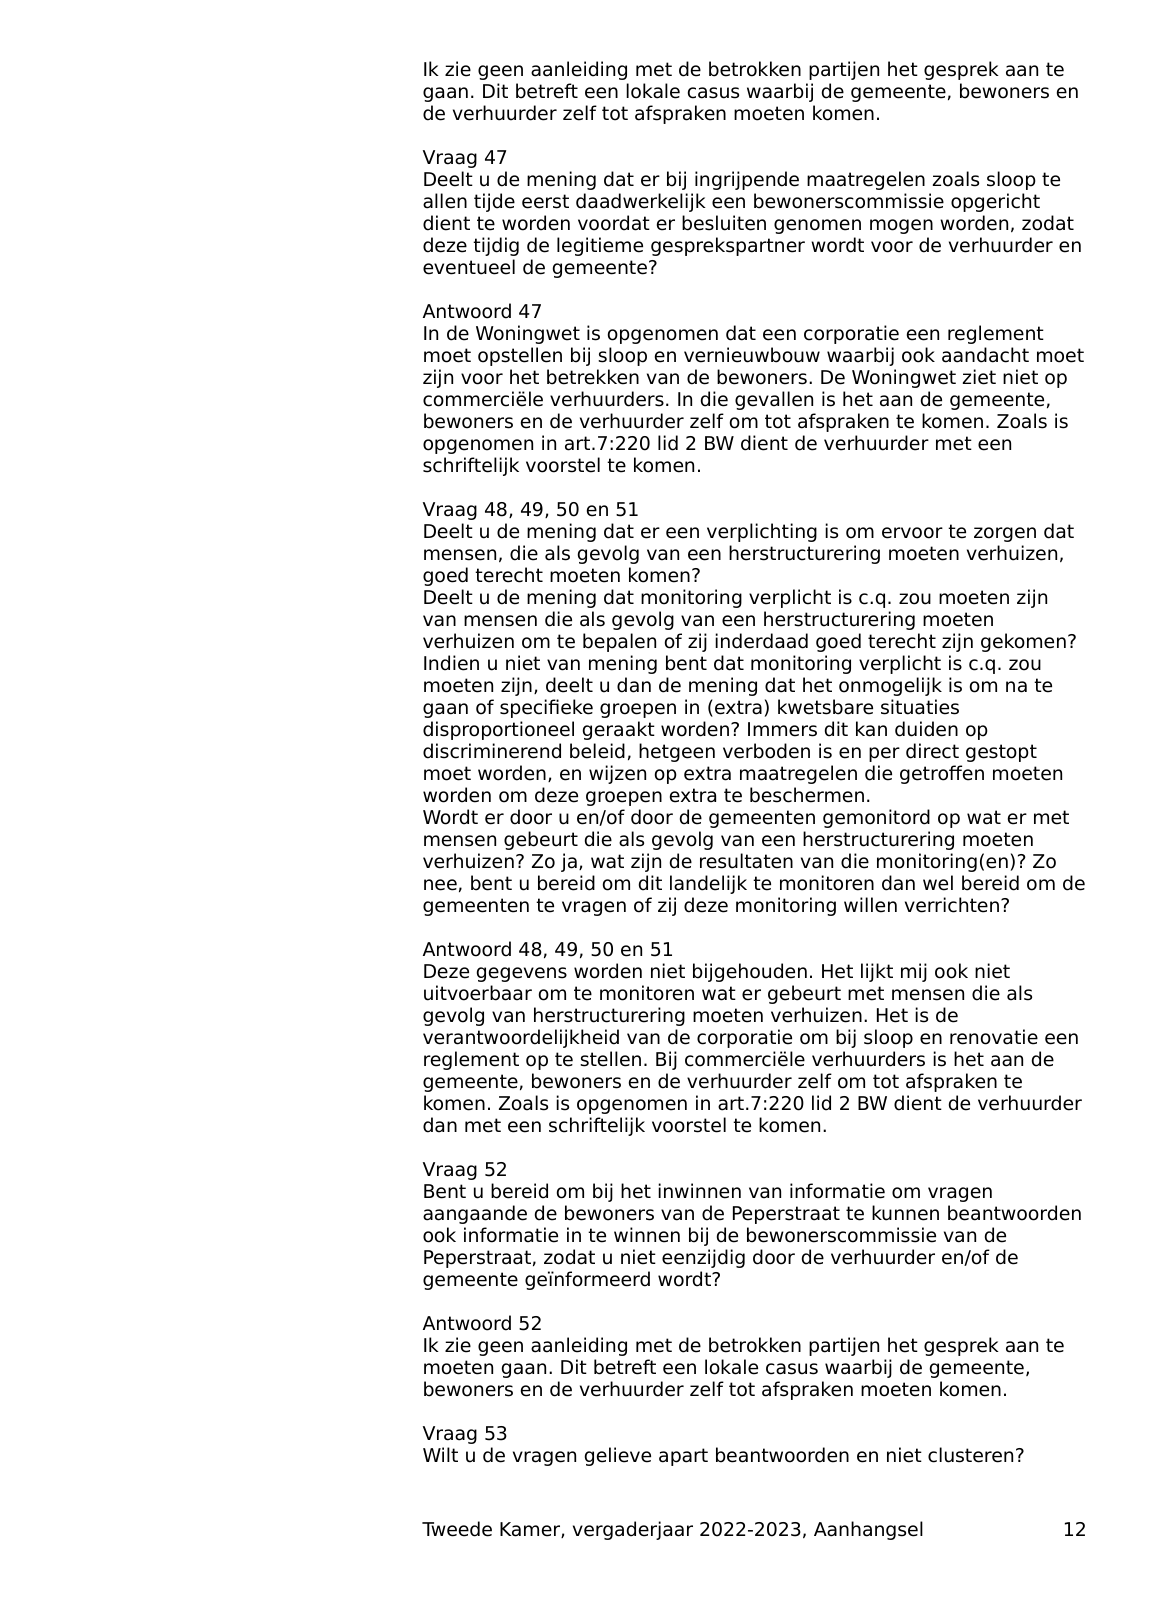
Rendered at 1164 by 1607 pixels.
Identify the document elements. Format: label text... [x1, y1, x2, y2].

text Deelt u de mening dat er bij ingrijpende maatregelen zoals sloop te allen tijde eerst daadwerkelijk een bewonerscommissie opgericht dient te worden voordat er besluiten genomen mogen worden, zodat deze tijdig de legitieme gesprekspartner wordt voor de verhuurder en eventueel de gemeente? [422, 169, 1087, 279]
text Deelt u de mening dat monitoring verplicht is c.q. zou moeten zijn van mensen die als gevolg van een herstructurering moeten verhuizen om te bepalen of zij inderdaad goed terecht zijn gekomen? [422, 587, 1087, 653]
text Vraag 52 [422, 1159, 1087, 1181]
text Vraag 48, 49, 50 en 51 [422, 499, 1087, 521]
text Vraag 47 [422, 147, 1087, 169]
text Antwoord 47 [422, 301, 1087, 323]
text Antwoord 52 [422, 1313, 1087, 1335]
text Indien u niet van mening bent dat monitoring verplicht is c.q. zou moeten zijn, deelt u dan de mening dat het onmogelijk is om na te gaan of specifieke groepen in (extra) kwetsbare situaties disproportioneel geraakt worden? Immers dit kan duiden op discriminerend beleid, hetgeen verboden is en per direct gestopt moet worden, en wijzen op extra maatregelen die getroffen moeten worden om deze groepen extra te beschermen. [422, 653, 1087, 807]
text Antwoord 48, 49, 50 en 51 [422, 939, 1087, 961]
text Ik zie geen aanleiding met de betrokken partijen het gesprek aan te moeten gaan. Dit betreft een lokale casus waarbij de gemeente, bewoners en de verhuurder zelf tot afspraken moeten komen. [422, 1335, 1087, 1401]
text Bent u bereid om bij het inwinnen van informatie om vragen aangaande de bewoners van de Peperstraat te kunnen beantwoorden ook informatie in te winnen bij de bewonerscommissie van de Peperstraat, zodat u niet eenzijdig door de verhuurder en/of de gemeente geïnformeerd wordt? [422, 1181, 1087, 1291]
text Wordt er door u en/of door de gemeenten gemonitord op wat er met mensen gebeurt die als gevolg van een herstructurering moeten verhuizen? Zo ja, wat zijn de resultaten van die monitoring(en)? Zo nee, bent u bereid om dit landelijk te monitoren dan wel bereid om de gemeenten te vragen of zij deze monitoring willen verrichten? [422, 807, 1087, 917]
text Deelt u de mening dat er een verplichting is om ervoor te zorgen dat mensen, die als gevolg van een herstructurering moeten verhuizen, goed terecht moeten komen? [422, 521, 1087, 587]
text Wilt u de vragen gelieve apart beantwoorden en niet clusteren? [422, 1445, 1087, 1467]
text In de Woningwet is opgenomen dat een corporatie een reglement moet opstellen bij sloop en vernieuwbouw waarbij ook aandacht moet zijn voor het betrekken van de bewoners. De Woningwet ziet niet op commerciële verhuurders. In die gevallen is het aan de gemeente, bewoners en de verhuurder zelf om tot afspraken te komen. Zoals is opgenomen in art.7:220 lid 2 BW dient de verhuurder met een schriftelijk voorstel te komen. [422, 323, 1087, 477]
text Vraag 53 [422, 1423, 1087, 1445]
text Ik zie geen aanleiding met de betrokken partijen het gesprek aan te gaan. Dit betreft een lokale casus waarbij de gemeente, bewoners en de verhuurder zelf tot afspraken moeten komen. [422, 59, 1087, 125]
text Deze gegevens worden niet bijgehouden. Het lijkt mij ook niet uitvoerbaar om te monitoren wat er gebeurt met mensen die als gevolg van herstructurering moeten verhuizen. Het is de verantwoordelijkheid van de corporatie om bij sloop en renovatie een reglement op te stellen. Bij commerciële verhuurders is het aan de gemeente, bewoners en de verhuurder zelf om tot afspraken te komen. Zoals is opgenomen in art.7:220 lid 2 BW dient de verhuurder dan met een schriftelijk voorstel te komen. [422, 961, 1087, 1137]
